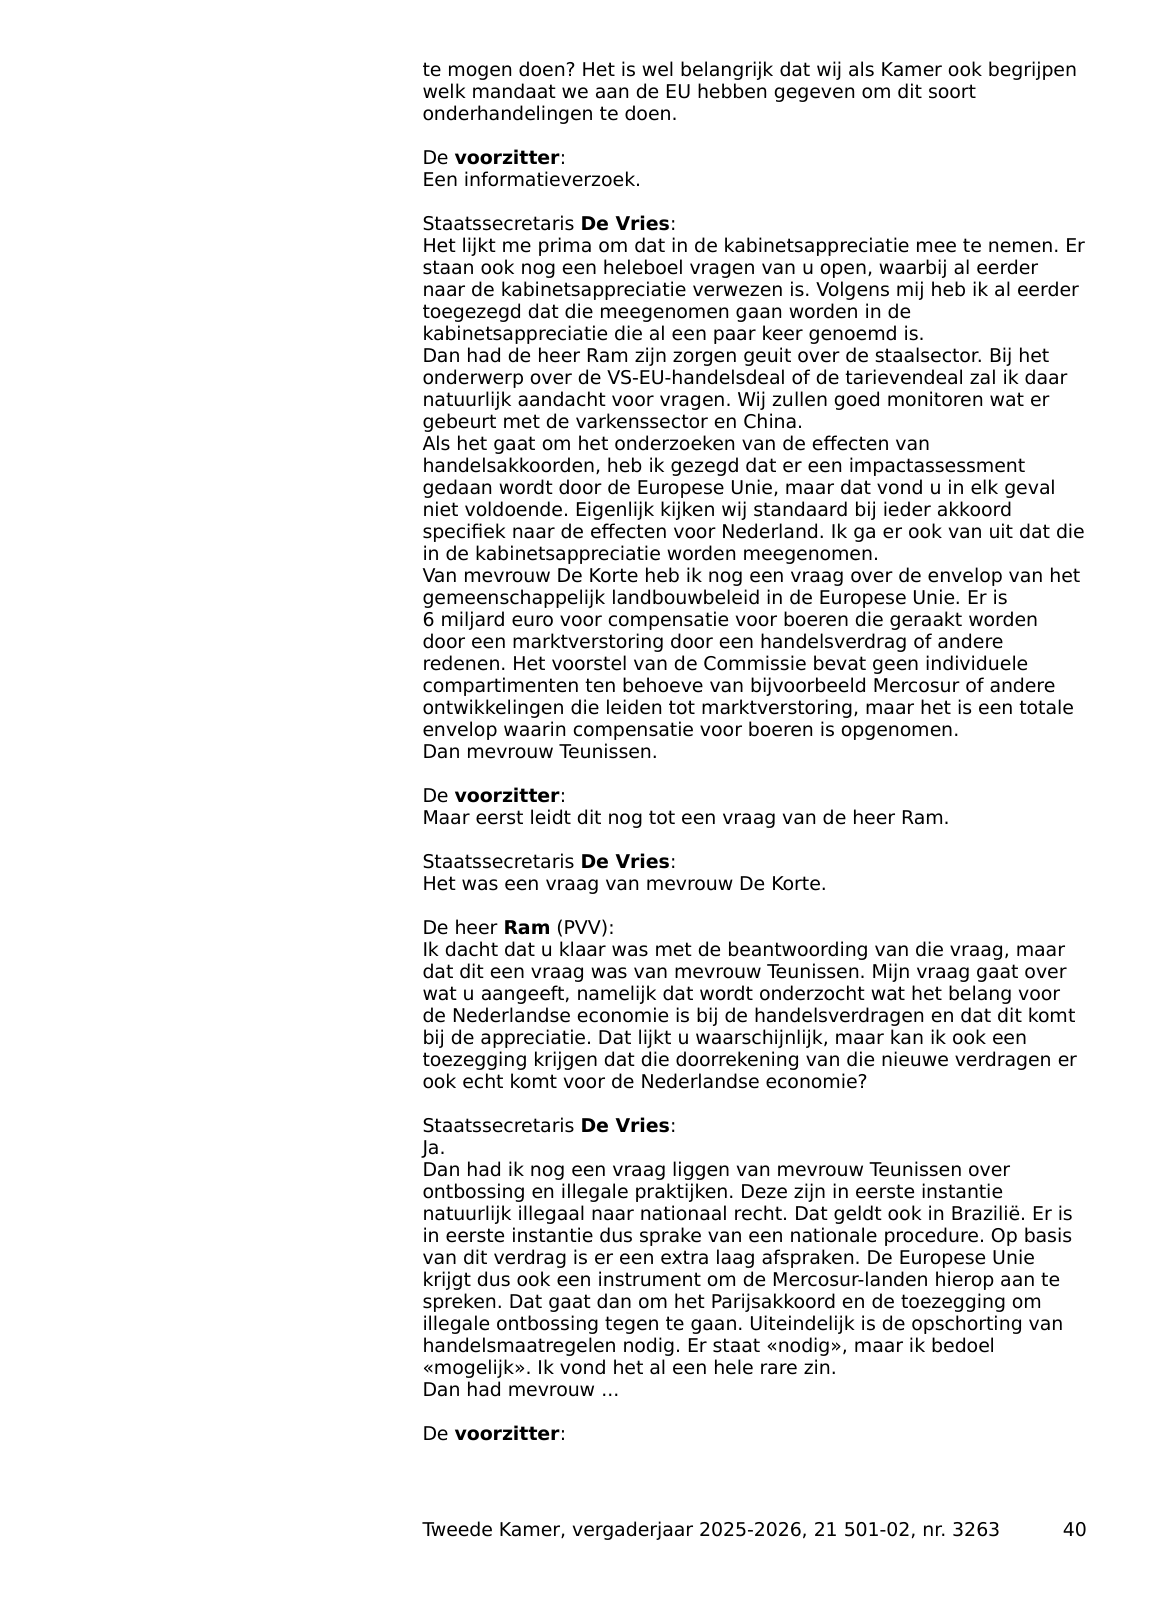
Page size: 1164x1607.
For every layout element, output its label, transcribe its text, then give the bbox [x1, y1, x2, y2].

text Staatssecretaris De Vries: [422, 1115, 1087, 1137]
text Het lijkt me prima om dat in de kabinetsappreciatie mee te nemen. Er staan ook nog een heleboel vragen van u open, waarbij al eerder naar de kabinetsappreciatie verwezen is. Volgens mij heb ik al eerder toegezegd dat die meegenomen gaan worden in de kabinetsappreciatie die al een paar keer genoemd is. [422, 235, 1087, 345]
text Maar eerst leidt dit nog tot een vraag van de heer Ram. [422, 807, 1087, 829]
text Het was een vraag van mevrouw De Korte. [422, 873, 1087, 895]
text Ik dacht dat u klaar was met de beantwoording van die vraag, maar dat dit een vraag was van mevrouw Teunissen. Mijn vraag gaat over wat u aangeeft, namelijk dat wordt onderzocht wat het belang voor de Nederlandse economie is bij de handelsverdragen en dat dit komt bij de appreciatie. Dat lijkt u waarschijnlijk, maar kan ik ook een toezegging krijgen dat die doorrekening van die nieuwe verdragen er ook echt komt voor de Nederlandse economie? [422, 939, 1087, 1093]
text Dan had de heer Ram zijn zorgen geuit over de staalsector. Bij het onderwerp over de VS-EU-handelsdeal of de tarievendeal zal ik daar natuurlijk aandacht voor vragen. Wij zullen goed monitoren wat er gebeurt met de varkenssector en China. [422, 345, 1087, 433]
text De heer Ram (PVV): [422, 917, 1087, 939]
text Staatssecretaris De Vries: [422, 851, 1087, 873]
text De voorzitter: [422, 1423, 1087, 1445]
text Staatssecretaris De Vries: [422, 213, 1087, 235]
text De voorzitter: [422, 147, 1087, 169]
text Dan had ik nog een vraag liggen van mevrouw Teunissen over ontbossing en illegale praktijken. Deze zijn in eerste instantie natuurlijk illegaal naar nationaal recht. Dat geldt ook in Brazilië. Er is in eerste instantie dus sprake van een nationale procedure. Op basis van dit verdrag is er een extra laag afspraken. De Europese Unie krijgt dus ook een instrument om de Mercosur-landen hierop aan te spreken. Dat gaat dan om het Parijsakkoord en de toezegging om illegale ontbossing tegen te gaan. Uiteindelijk is de opschorting van handelsmaatregelen nodig. Er staat «nodig», maar ik bedoel «mogelijk». Ik vond het al een hele rare zin. [422, 1159, 1087, 1379]
text te mogen doen? Het is wel belangrijk dat wij als Kamer ook begrijpen welk mandaat we aan de EU hebben gegeven om dit soort onderhandelingen te doen. [422, 59, 1087, 125]
text Een informatieverzoek. [422, 169, 1087, 191]
text Van mevrouw De Korte heb ik nog een vraag over de envelop van het gemeenschappelijk landbouwbeleid in de Europese Unie. Er is 6 miljard euro voor compensatie voor boeren die geraakt worden door een marktverstoring door een handelsverdrag of andere redenen. Het voorstel van de Commissie bevat geen individuele compartimenten ten behoeve van bijvoorbeeld Mercosur of andere ontwikkelingen die leiden tot marktverstoring, maar het is een totale envelop waarin compensatie voor boeren is opgenomen. [422, 565, 1087, 741]
text Ja. [422, 1137, 1087, 1159]
text Dan had mevrouw ... [422, 1379, 1087, 1401]
text De voorzitter: [422, 785, 1087, 807]
text Als het gaat om het onderzoeken van de effecten van handelsakkoorden, heb ik gezegd dat er een impactassessment gedaan wordt door de Europese Unie, maar dat vond u in elk geval niet voldoende. Eigenlijk kijken wij standaard bij ieder akkoord specifiek naar de effecten voor Nederland. Ik ga er ook van uit dat die in de kabinetsappreciatie worden meegenomen. [422, 433, 1087, 565]
text Dan mevrouw Teunissen. [422, 741, 1087, 763]
